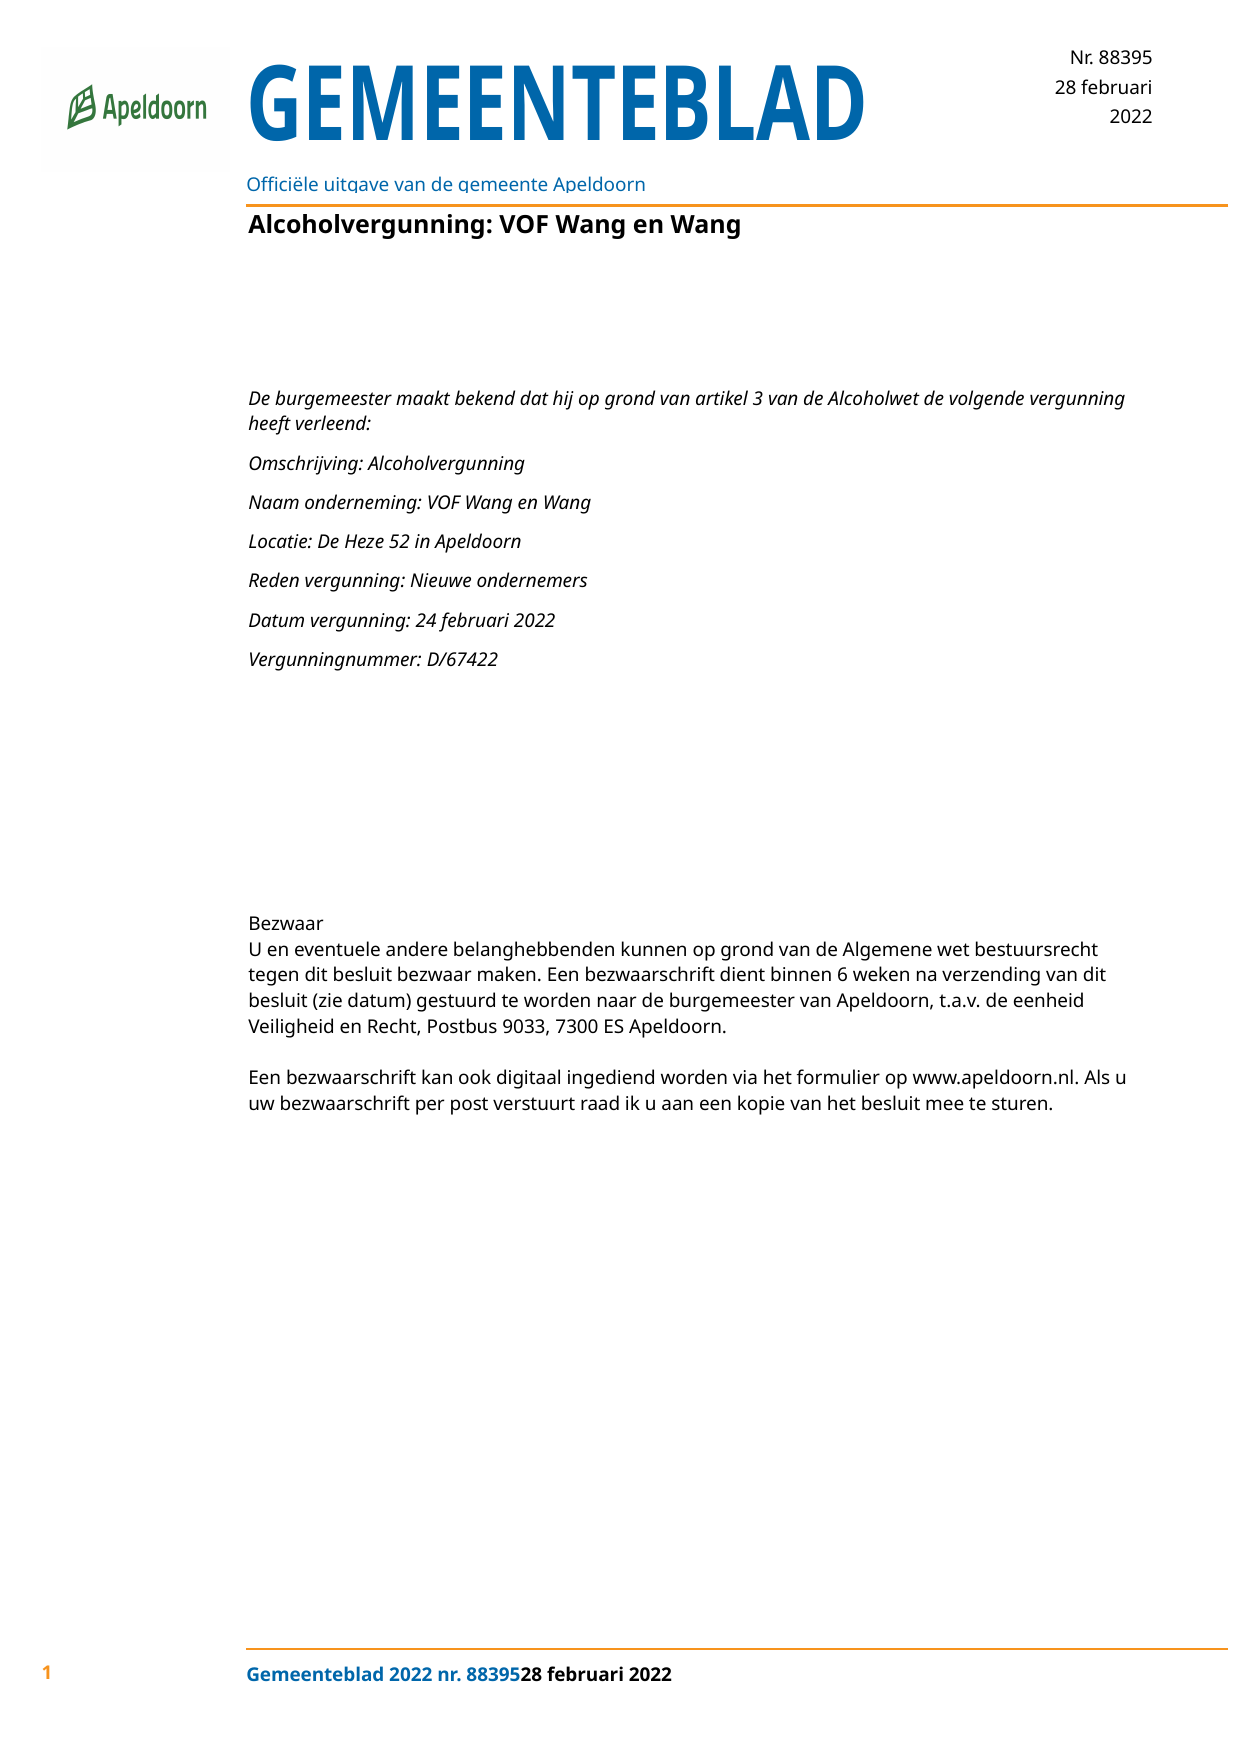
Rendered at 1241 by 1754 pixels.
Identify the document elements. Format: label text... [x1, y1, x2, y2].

text U en eventuele andere belanghebbenden kunnen op grond van de Algemene wet bestuursrecht tegen dit besluit bezwaar maken. Een bezwaarschrift dient binnen 6 weken na verzending van dit besluit (zie datum) gestuurd te worden naar de burgemeester van Apeldoorn, t.a.v. de eenheid Veiligheid en Recht, Postbus 9033, 7300 ES Apeldoorn. [248, 936, 1152, 1039]
picture [41, 47, 231, 172]
text Omschrijving: Alcoholvergunning [248, 450, 1152, 475]
text Vergunningnummer: D/67422 [248, 646, 1152, 672]
text Naam onderneming: VOF Wang en Wang [248, 489, 1152, 515]
text Bezwaar [248, 910, 1152, 936]
text Locatie: De Heze 52 in Apeldoorn [248, 528, 1152, 554]
text Datum vergunning: 24 februari 2022 [248, 607, 1152, 632]
text De burgemeester maakt bekend dat hij op grond van artikel 3 van de Alcoholwet de volgende vergunning heeft verleend: [248, 385, 1152, 436]
text Reden vergunning: Nieuwe ondernemers [248, 567, 1152, 593]
text Alcoholvergunning: VOF Wang en Wang [248, 207, 1152, 241]
text Een bezwaarschrift kan ook digitaal ingediend worden via het formulier op www.apeldoorn.nl. Als u uw bezwaarschrift per post verstuurt raad ik u aan een kopie van het besluit mee te sturen. [248, 1064, 1152, 1116]
